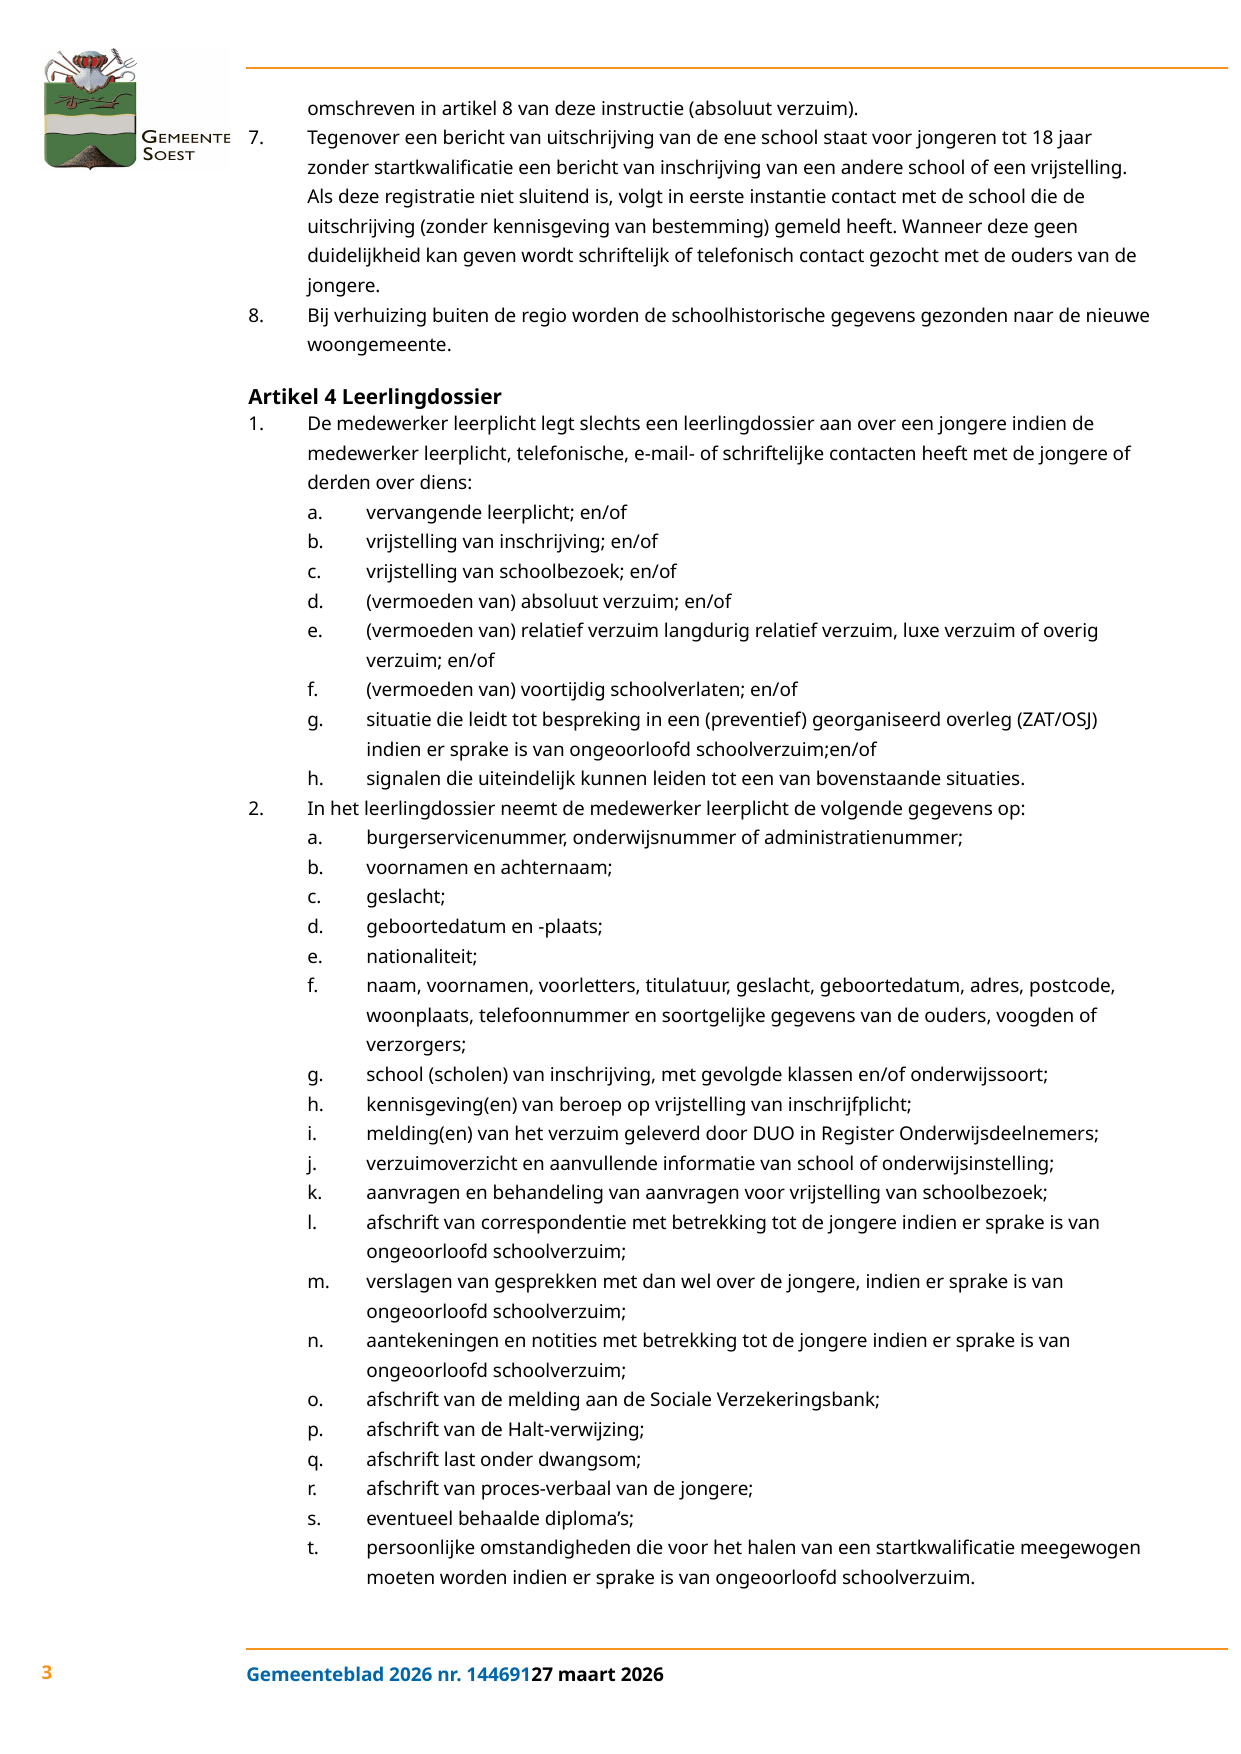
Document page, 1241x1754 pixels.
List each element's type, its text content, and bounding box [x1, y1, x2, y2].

list (vermoeden van) absoluut verzuim; en/of [307, 588, 1152, 613]
list (vermoeden van) voortijdig schoolverlaten; en/of [307, 677, 1152, 702]
list De medewerker leerplicht legt slechts een leerlingdossier aan over een jongere indien de medewerker leerplicht, telefonische, e-mail- of schriftelijke contacten heeft met de jongere of derden over diens: [248, 410, 1152, 495]
text Artikel 4 Leerlingdossier [248, 382, 1152, 410]
list kennisgeving(en) van beroep op vrijstelling van inschrijfplicht; [307, 1091, 1152, 1116]
list verslagen van gesprekken met dan wel over de jongere, indien er sprake is van ongeoorloofd schoolverzuim; [307, 1268, 1152, 1323]
list vrijstelling van inschrijving; en/of [307, 529, 1152, 554]
picture [41, 47, 231, 172]
list (vermoeden van) relatief verzuim langdurig relatief verzuim, luxe verzuim of overig verzuim; en/of [307, 617, 1152, 673]
list vervangende leerplicht; en/of [307, 499, 1152, 525]
list school (scholen) van inschrijving, met gevolgde klassen en/of onderwijssoort; [307, 1061, 1152, 1087]
list afschrift van de melding aan de Sociale Verzekeringsbank; [307, 1387, 1152, 1412]
list geslacht; [307, 884, 1152, 909]
list vrijstelling van schoolbezoek; en/of [307, 558, 1152, 584]
list aantekeningen en notities met betrekking tot de jongere indien er sprake is van ongeoorloofd schoolverzuim; [307, 1327, 1152, 1383]
list geboortedatum en -plaats; [307, 913, 1152, 939]
list In het leerlingdossier neemt de medewerker leerplicht de volgende gegevens op: [248, 795, 1152, 821]
list afschrift van correspondentie met betrekking tot de jongere indien er sprake is van ongeoorloofd schoolverzuim; [307, 1209, 1152, 1264]
list burgerservicenummer, onderwijsnummer of administratienummer; [307, 824, 1152, 850]
list voornamen en achternaam; [307, 854, 1152, 880]
list afschrift van proces-verbaal van de jongere; [307, 1475, 1152, 1501]
list afschrift last onder dwangsom; [307, 1446, 1152, 1471]
list persoonlijke omstandigheden die voor het halen van een startkwalificatie meegewogen moeten worden indien er sprake is van ongeoorloofd schoolverzuim. [307, 1534, 1152, 1590]
list omschreven in artikel 8 van deze instructie (absoluut verzuim). [248, 95, 1152, 121]
list verzuimoverzicht en aanvullende informatie van school of onderwijsinstelling; [307, 1150, 1152, 1176]
list Bij verhuizing buiten de regio worden de schoolhistorische gegevens gezonden naar de nieuwe woongemeente. [248, 302, 1152, 357]
list aanvragen en behandeling van aanvragen voor vrijstelling van schoolbezoek; [307, 1179, 1152, 1205]
list eventueel behaalde diploma’s; [307, 1505, 1152, 1531]
list nationaliteit; [307, 943, 1152, 968]
list Tegenover een bericht van uitschrijving van de ene school staat voor jongeren tot 18 jaar zonder startkwalificatie een bericht van inschrijving van een andere school of een vrijstelling. Als deze registratie niet sluitend is, volgt in eerste instantie contact met de school die de uitschrijving (zonder kennisgeving van bestemming) gemeld heeft. Wanneer deze geen duidelijkheid kan geven wordt schriftelijk of telefonisch contact gezocht met de ouders van de jongere. [248, 124, 1152, 298]
list situatie die leidt tot bespreking in een (preventief) georganiseerd overleg (ZAT/OSJ) indien er sprake is van ongeoorloofd schoolverzuim;en/of [307, 706, 1152, 761]
list melding(en) van het verzuim geleverd door DUO in Register Onderwijsdeelnemers; [307, 1120, 1152, 1146]
list afschrift van de Halt-verwijzing; [307, 1416, 1152, 1442]
list naam, voornamen, voorletters, titulatuur, geslacht, geboortedatum, adres, postcode, woonplaats, telefoonnummer en soortgelijke gegevens van de ouders, voogden of verzorgers; [307, 972, 1152, 1057]
list signalen die uiteindelijk kunnen leiden tot een van bovenstaande situaties. [307, 765, 1152, 791]
